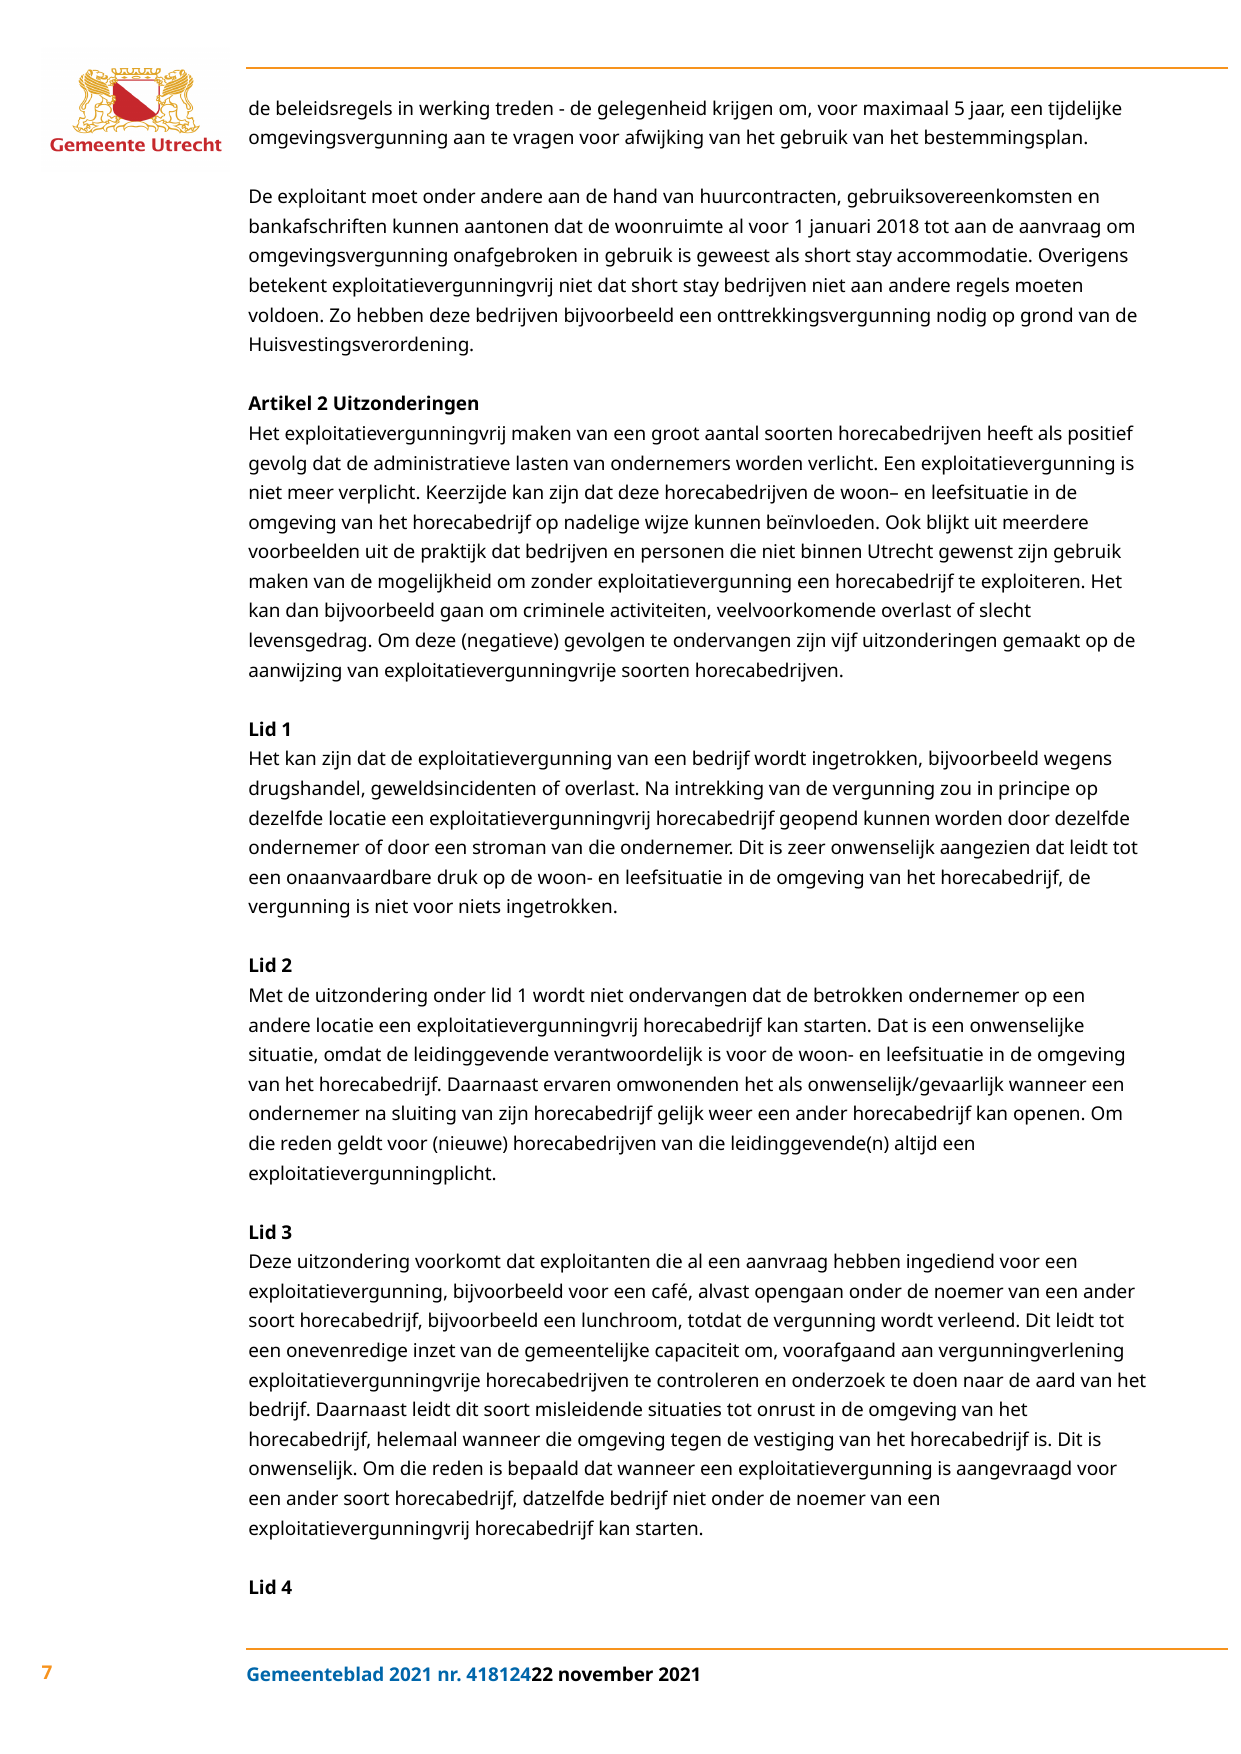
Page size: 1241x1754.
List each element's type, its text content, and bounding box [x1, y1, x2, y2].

text Deze uitzondering voorkomt dat exploitanten die al een aanvraag hebben ingediend voor een exploitatievergunning, bijvoorbeeld voor een café, alvast opengaan onder de noemer van een ander soort horecabedrijf, bijvoorbeeld een lunchroom, totdat de vergunning wordt verleend. Dit leidt tot een onevenredige inzet van de gemeentelijke capaciteit om, voorafgaand aan vergunningverlening exploitatievergunningvrije horecabedrijven te controleren en onderzoek te doen naar de aard van het bedrijf. Daarnaast leidt dit soort misleidende situaties tot onrust in de omgeving van het horecabedrijf, helemaal wanneer die omgeving tegen de vestiging van het horecabedrijf is. Dit is onwenselijk. Om die reden is bepaald dat wanneer een exploitatievergunning is aangevraagd voor een ander soort horecabedrijf, datzelfde bedrijf niet onder de noemer van een exploitatievergunningvrij horecabedrijf kan starten. [248, 1248, 1152, 1541]
picture [41, 47, 231, 172]
text Het exploitatievergunningvrij maken van een groot aantal soorten horecabedrijven heeft als positief gevolg dat de administratieve lasten van ondernemers worden verlicht. Een exploitatievergunning is niet meer verplicht. Keerzijde kan zijn dat deze horecabedrijven de woon– en leefsituatie in de omgeving van het horecabedrijf op nadelige wijze kunnen beïnvloeden. Ook blijkt uit meerdere voorbeelden uit de praktijk dat bedrijven en personen die niet binnen Utrecht gewenst zijn gebruik maken van de mogelijkheid om zonder exploitatievergunning een horecabedrijf te exploiteren. Het kan dan bijvoorbeeld gaan om criminele activiteiten, veelvoorkomende overlast of slecht levensgedrag. Om deze (negatieve) gevolgen te ondervangen zijn vijf uitzonderingen gemaakt op de aanwijzing van exploitatievergunningvrije soorten horecabedrijven. [248, 420, 1152, 683]
text de beleidsregels in werking treden - de gelegenheid krijgen om, voor maximaal 5 jaar, een tijdelijke omgevingsvergunning aan te vragen voor afwijking van het gebruik van het bestemmingsplan. [248, 95, 1152, 150]
text Het kan zijn dat de exploitatievergunning van een bedrijf wordt ingetrokken, bijvoorbeeld wegens drugshandel, geweldsincidenten of overlast. Na intrekking van de vergunning zou in principe op dezelfde locatie een exploitatievergunningvrij horecabedrijf geopend kunnen worden door dezelfde ondernemer of door een stroman van die ondernemer. Dit is zeer onwenselijk aangezien dat leidt tot een onaanvaardbare druk op de woon- en leefsituatie in de omgeving van het horecabedrijf, de vergunning is niet voor niets ingetrokken. [248, 746, 1152, 919]
text Lid 3 [248, 1219, 1152, 1245]
text Met de uitzondering onder lid 1 wordt niet ondervangen dat de betrokken ondernemer op een andere locatie een exploitatievergunningvrij horecabedrijf kan starten. Dat is een onwenselijke situatie, omdat de leidinggevende verantwoordelijk is voor de woon- en leefsituatie in de omgeving van het horecabedrijf. Daarnaast ervaren omwonenden het als onwenselijk/gevaarlijk wanneer een ondernemer na sluiting van zijn horecabedrijf gelijk weer een ander horecabedrijf kan openen. Om die reden geldt voor (nieuwe) horecabedrijven van die leidinggevende(n) altijd een exploitatievergunningplicht. [248, 982, 1152, 1186]
text Lid 1 [248, 716, 1152, 742]
text Lid 4 [248, 1574, 1152, 1600]
text De exploitant moet onder andere aan de hand van huurcontracten, gebruiksovereenkomsten en bankafschriften kunnen aantonen dat de woonruimte al voor 1 januari 2018 tot aan de aanvraag om omgevingsvergunning onafgebroken in gebruik is geweest als short stay accommodatie. Overigens betekent exploitatievergunningvrij niet dat short stay bedrijven niet aan andere regels moeten voldoen. Zo hebben deze bedrijven bijvoorbeeld een onttrekkingsvergunning nodig op grond van de Huisvestingsverordening. [248, 183, 1152, 357]
text Lid 2 [248, 953, 1152, 978]
text Artikel 2 Uitzonderingen [248, 391, 1152, 416]
